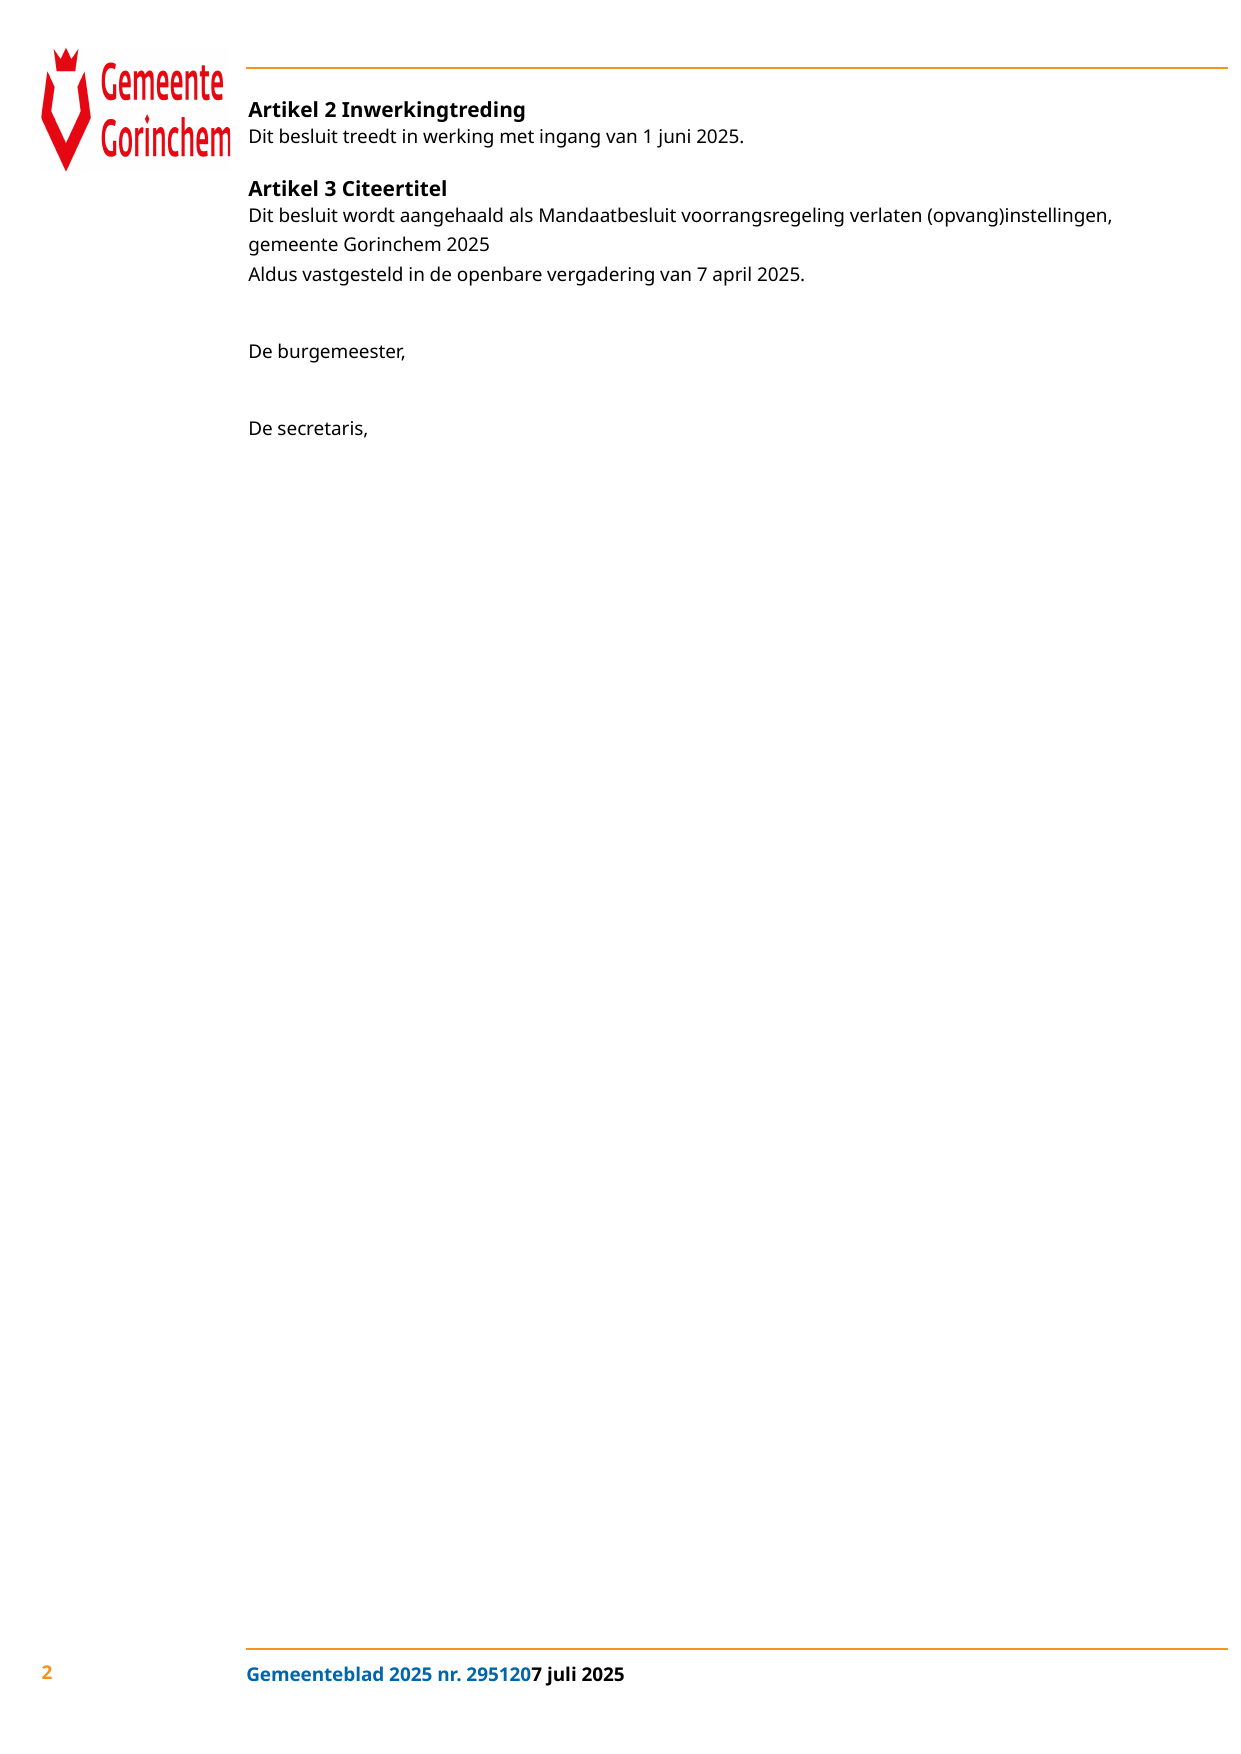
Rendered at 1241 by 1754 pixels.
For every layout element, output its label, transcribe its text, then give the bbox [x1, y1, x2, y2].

picture [41, 47, 231, 172]
text Artikel 2 Inwerkingtreding [248, 95, 1152, 123]
text Dit besluit treedt in werking met ingang van 1 juni 2025. [248, 123, 1152, 149]
text Dit besluit wordt aangehaald als Mandaatbesluit voorrangsregeling verlaten (opvang)instellingen, gemeente Gorinchem 2025 [248, 202, 1152, 257]
text De secretaris, [248, 416, 1152, 441]
text Aldus vastgesteld in de openbare vergadering van 7 april 2025. [248, 261, 1152, 287]
text De burgemeester, [248, 338, 1152, 364]
text Artikel 3 Citeertitel [248, 174, 1152, 202]
